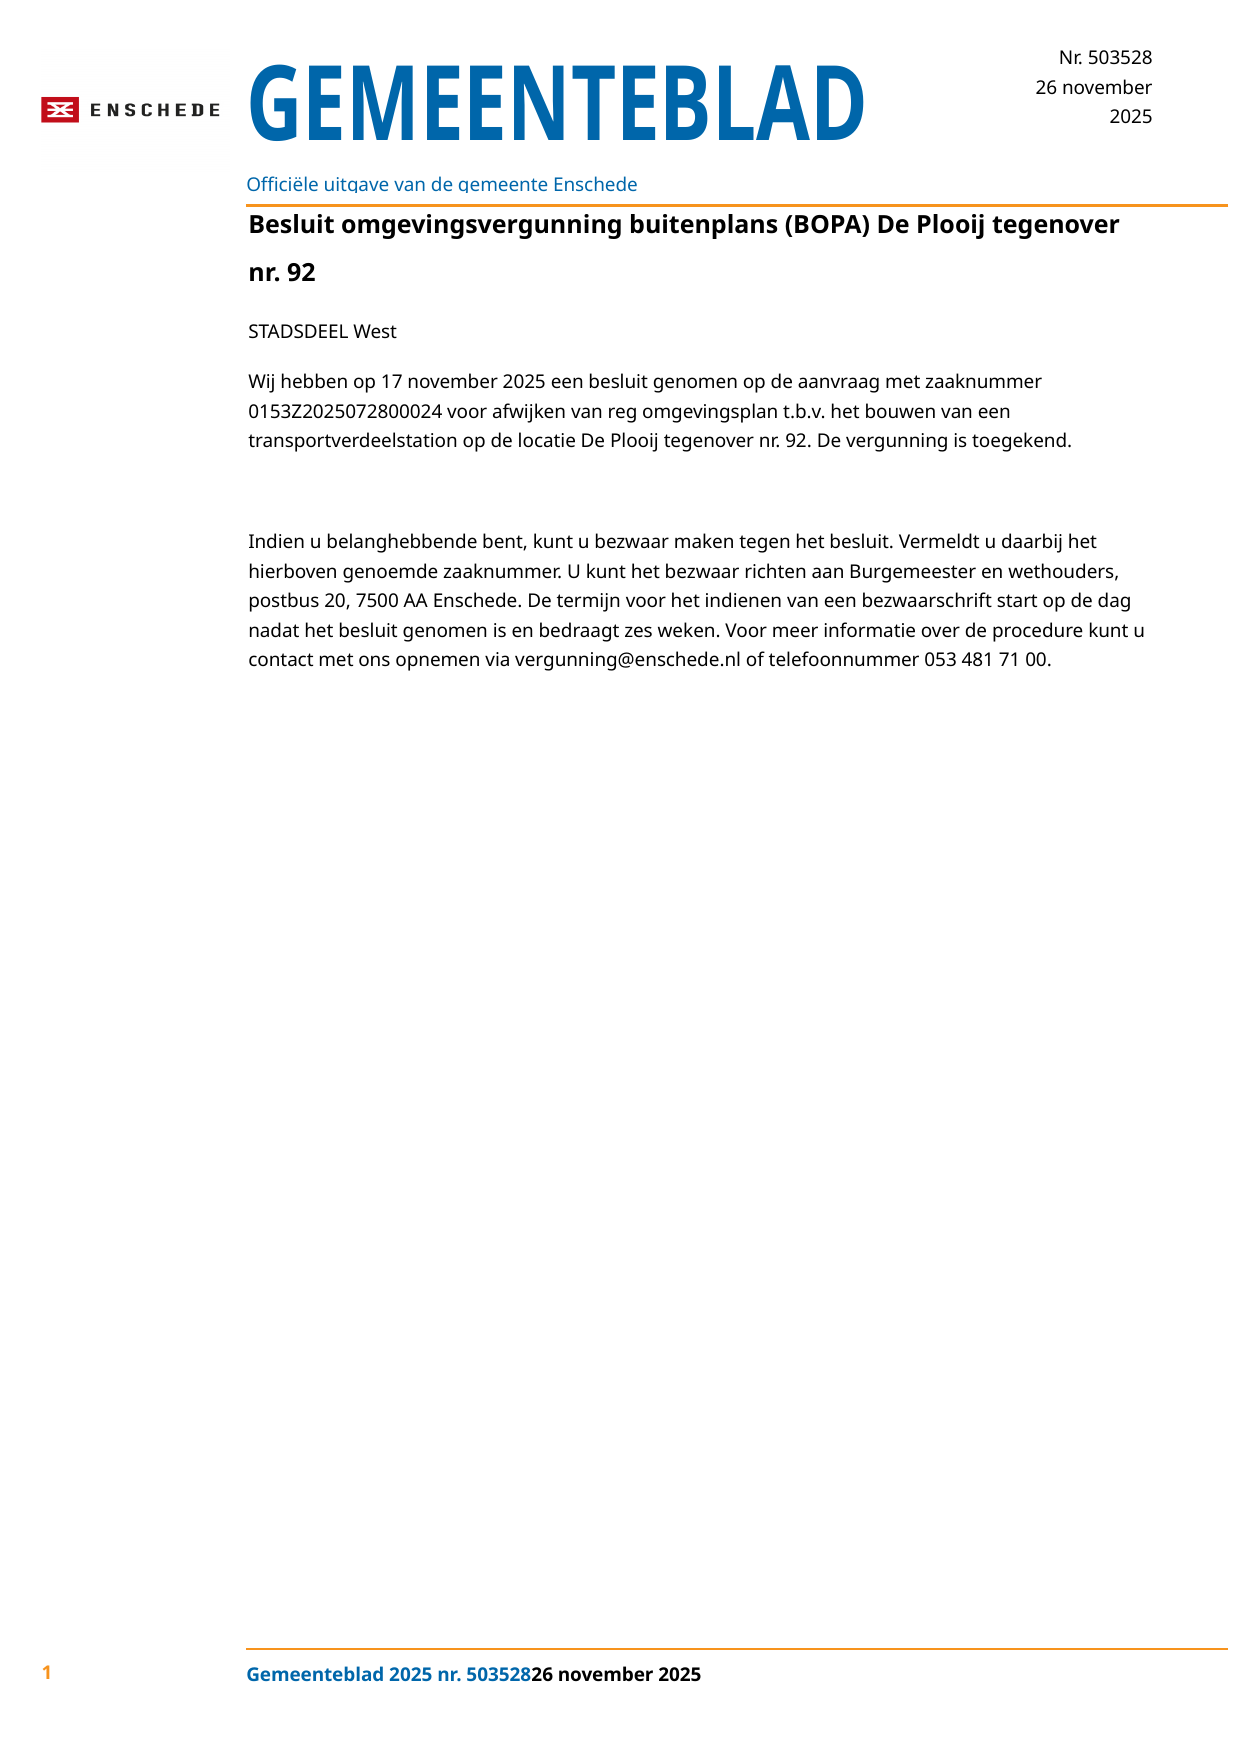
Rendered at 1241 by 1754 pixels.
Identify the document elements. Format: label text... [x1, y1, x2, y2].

text Wij hebben op 17 november 2025 een besluit genomen op de aanvraag met zaaknummer 0153Z2025072800024 voor afwijken van reg omgevingsplan t.b.v. het bouwen van een transportverdeelstation op de locatie De Plooij tegenover nr. 92. De vergunning is toegekend. [248, 368, 1152, 453]
picture [41, 47, 231, 172]
text Besluit omgevingsvergunning buitenplans (BOPA) De Plooij tegenover nr. 92 [248, 207, 1152, 288]
text Indien u belanghebbende bent, kunt u bezwaar maken tegen het besluit. Vermeldt u daarbij het hierboven genoemde zaaknummer. U kunt het bezwaar richten aan Burgemeester en wethouders, postbus 20, 7500 AA Enschede. De termijn voor het indienen van een bezwaarschrift start op de dag nadat het besluit genomen is en bedraagt zes weken. Voor meer informatie over de procedure kunt u contact met ons opnemen via vergunning@enschede.nl of telefoonnummer 053 481 71 00. [248, 528, 1152, 672]
text STADSDEEL West [248, 318, 1152, 344]
